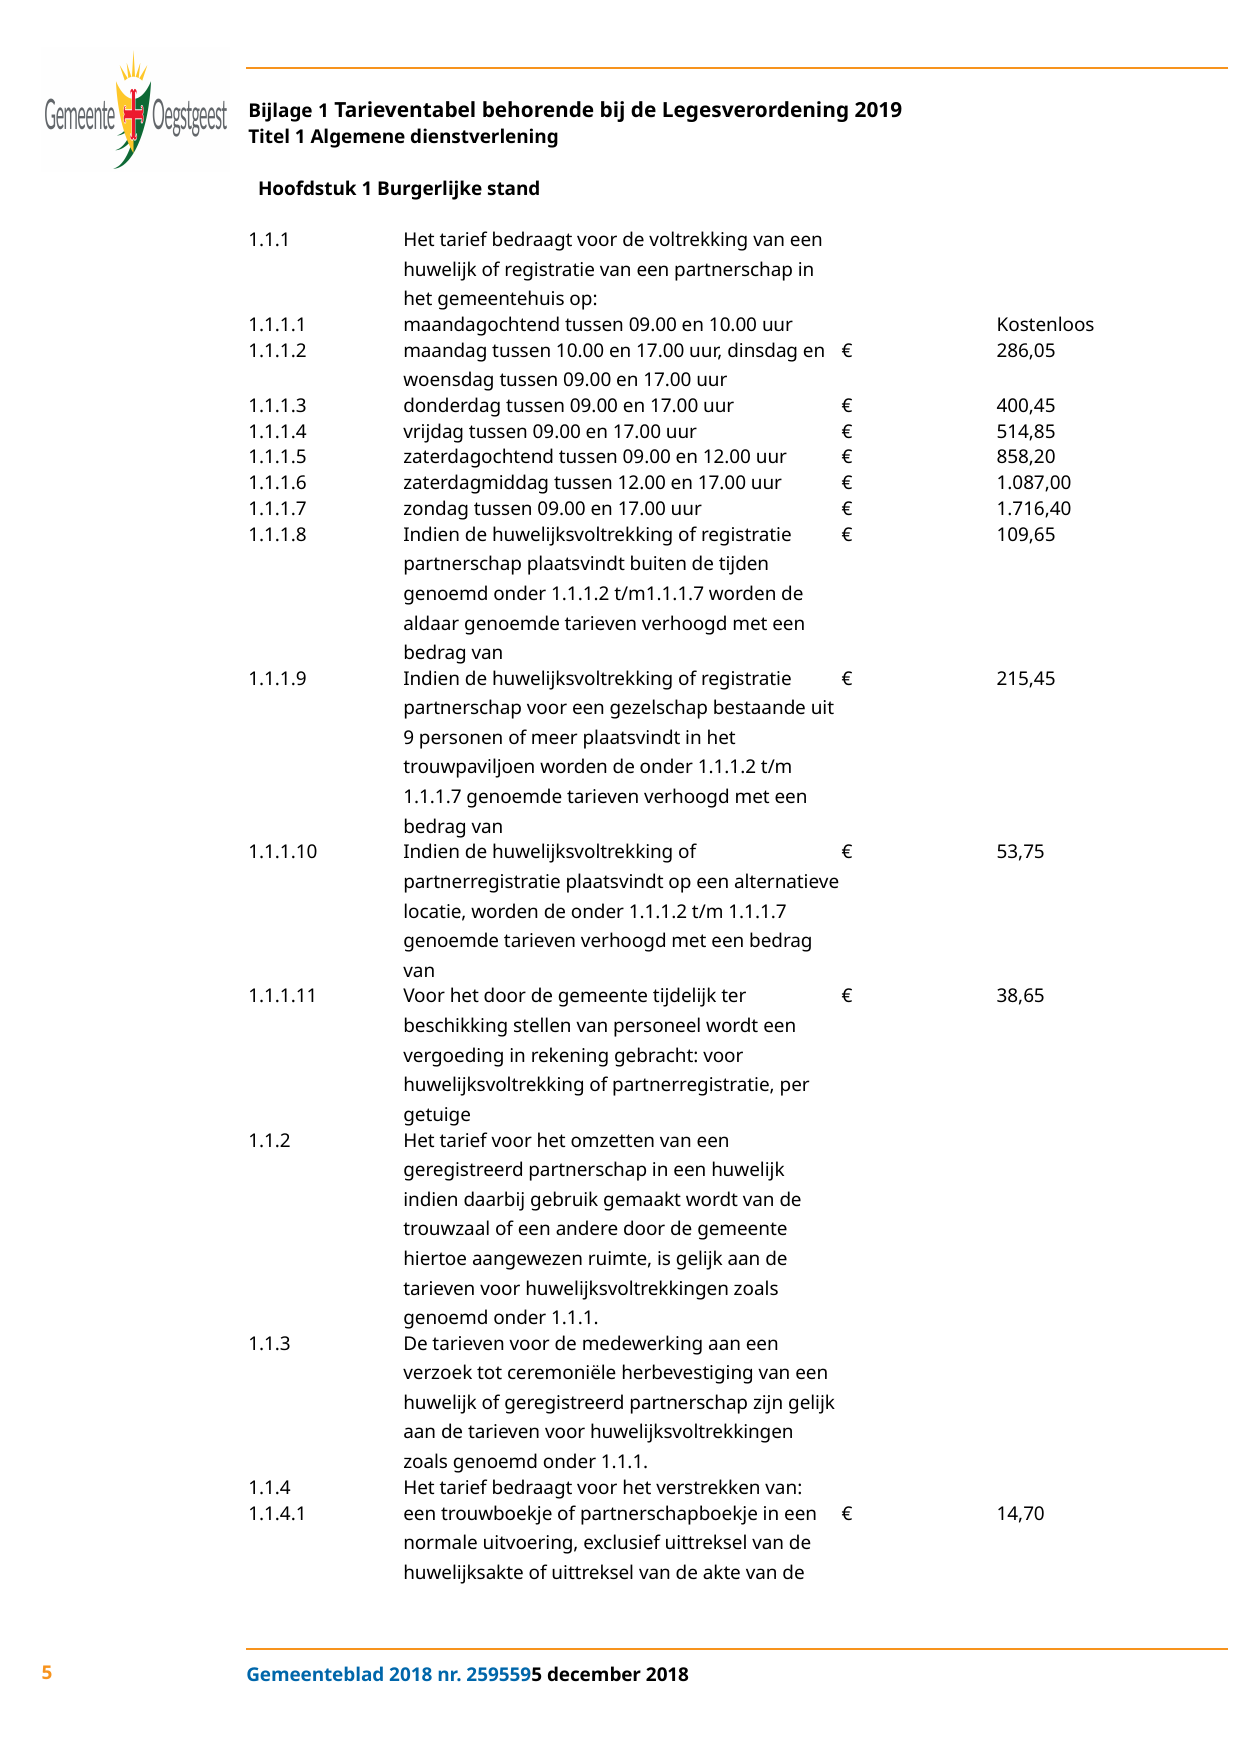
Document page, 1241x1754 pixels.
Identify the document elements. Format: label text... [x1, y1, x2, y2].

table_cell 286,05 [996, 337, 1152, 392]
table_cell 1.1.1.11 [248, 983, 403, 1127]
table_cell 14,70 [996, 1500, 1152, 1585]
text Bijlage 1 Tarieventabel behorende bij de Legesverordening 2019 [248, 95, 1152, 123]
table_cell 1.1.1.9 [248, 665, 403, 839]
table_cell € [841, 1500, 996, 1585]
table_header Titel 1 Algemene dienstverlening [248, 124, 1152, 149]
table_cell een trouwboekje of partnerschapboekje in een normale uitvoering, exclusief uittreksel van de huwelijksakte of uittreksel van de akte van de [403, 1500, 841, 1585]
table_cell [841, 149, 996, 175]
table_cell zaterdagmiddag tussen 12.00 en 17.00 uur [403, 470, 841, 495]
table_cell € [841, 983, 996, 1127]
table_cell 1.087,00 [996, 470, 1152, 495]
table_cell 1.1.1.6 [248, 470, 403, 495]
table_cell € [841, 418, 996, 444]
table_cell Indien de huwelijksvoltrekking of registratie partnerschap plaatsvindt buiten de tijden genoemd onder 1.1.1.2 t/m1.1.1.7 worden de aldaar genoemde tarieven verhoogd met een bedrag van [403, 521, 841, 665]
table_cell [841, 1330, 996, 1474]
table_cell [403, 201, 841, 226]
table_cell 1.1.4 [248, 1474, 403, 1500]
table_cell zondag tussen 09.00 en 17.00 uur [403, 495, 841, 521]
table_cell 1.1.1.3 [248, 392, 403, 418]
table_cell maandagochtend tussen 09.00 en 10.00 uur [403, 311, 841, 337]
table_cell Indien de huwelijksvoltrekking of partnerregistratie plaatsvindt op een alternatieve locatie, worden de onder 1.1.1.2 t/m 1.1.1.7 genoemde tarieven verhoogd met een bedrag van [403, 839, 841, 983]
table_cell [841, 226, 996, 311]
table_cell 514,85 [996, 418, 1152, 444]
table_cell [996, 1127, 1152, 1330]
table_cell zaterdagochtend tussen 09.00 en 12.00 uur [403, 444, 841, 469]
table_cell 1.1.1.4 [248, 418, 403, 444]
table_cell [996, 201, 1152, 226]
table_cell 858,20 [996, 444, 1152, 469]
table_cell 1.716,40 [996, 495, 1152, 521]
table_cell 1.1.1.5 [248, 444, 403, 469]
table_cell [996, 1330, 1152, 1474]
table_cell donderdag tussen 09.00 en 17.00 uur [403, 392, 841, 418]
table_cell maandag tussen 10.00 en 17.00 uur, dinsdag en woensdag tussen 09.00 en 17.00 uur [403, 337, 841, 392]
table_cell € [841, 470, 996, 495]
table_cell 1.1.1.7 [248, 495, 403, 521]
table_cell [841, 1127, 996, 1330]
table_cell Kostenloos [996, 311, 1152, 337]
table_cell 1.1.4.1 [248, 1500, 403, 1585]
table_cell 1.1.2 [248, 1127, 403, 1330]
table_cell De tarieven voor de medewerking aan een verzoek tot ceremoniële herbevestiging van een huwelijk of geregistreerd partnerschap zijn gelijk aan de tarieven voor huwelijksvoltrekkingen zoals genoemd onder 1.1.1. [403, 1330, 841, 1474]
table_cell € [841, 495, 996, 521]
table_cell 1.1.1.10 [248, 839, 403, 983]
table_cell [248, 149, 841, 175]
table_cell [248, 201, 403, 226]
table_cell Hoofdstuk 1 Burgerlijke stand [248, 175, 1152, 201]
table_cell 1.1.1 [248, 226, 403, 311]
table_cell 1.1.1.8 [248, 521, 403, 665]
table_cell 1.1.3 [248, 1330, 403, 1474]
table_cell 400,45 [996, 392, 1152, 418]
table_cell € [841, 337, 996, 392]
table_cell Voor het door de gemeente tijdelijk ter beschikking stellen van personeel wordt een vergoeding in rekening gebracht: voor huwelijksvoltrekking of partnerregistratie, per getuige [403, 983, 841, 1127]
table_cell [841, 311, 996, 337]
table_cell 38,65 [996, 983, 1152, 1127]
picture [41, 47, 231, 172]
table_cell vrijdag tussen 09.00 en 17.00 uur [403, 418, 841, 444]
table_cell 1.1.1.1 [248, 311, 403, 337]
table_cell Het tarief bedraagt voor het verstrekken van: [403, 1474, 841, 1500]
table_cell Indien de huwelijksvoltrekking of registratie partnerschap voor een gezelschap bestaande uit 9 personen of meer plaatsvindt in het trouwpaviljoen worden de onder 1.1.1.2 t/m 1.1.1.7 genoemde tarieven verhoogd met een bedrag van [403, 665, 841, 839]
table_cell € [841, 392, 996, 418]
table_cell € [841, 839, 996, 983]
table_cell [841, 201, 996, 226]
table_cell € [841, 521, 996, 665]
table_cell 215,45 [996, 665, 1152, 839]
table_cell Het tarief bedraagt voor de voltrekking van een huwelijk of registratie van een partnerschap in het gemeentehuis op: [403, 226, 841, 311]
table_cell € [841, 444, 996, 469]
table_cell [996, 226, 1152, 311]
table_cell Het tarief voor het omzetten van een geregistreerd partnerschap in een huwelijk indien daarbij gebruik gemaakt wordt van de trouwzaal of een andere door de gemeente hiertoe aangewezen ruimte, is gelijk aan de tarieven voor huwelijksvoltrekkingen zoals genoemd onder 1.1.1. [403, 1127, 841, 1330]
table_cell € [841, 665, 996, 839]
table_cell 1.1.1.2 [248, 337, 403, 392]
table_cell [996, 149, 1152, 175]
table_cell [996, 1474, 1152, 1500]
table_cell 53,75 [996, 839, 1152, 983]
table_cell 109,65 [996, 521, 1152, 665]
table_cell [841, 1474, 996, 1500]
